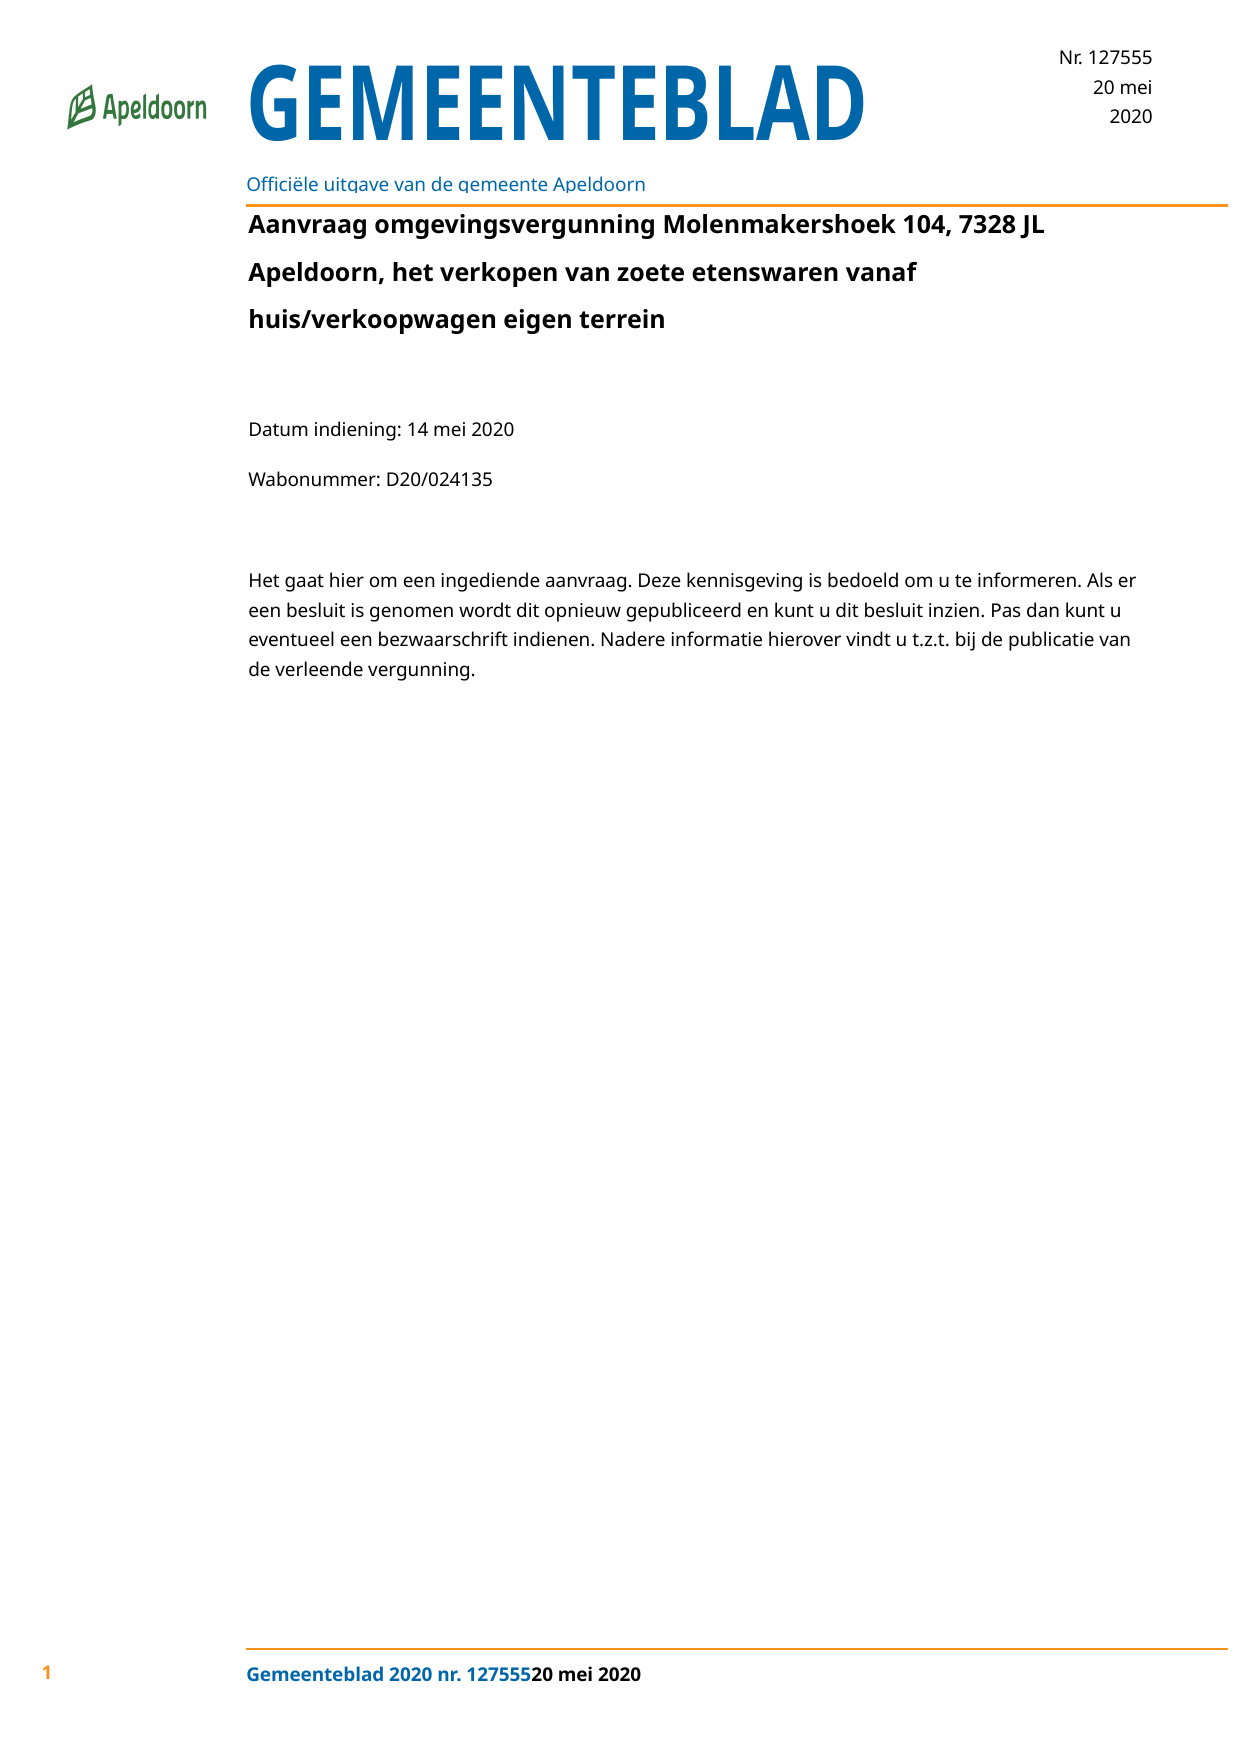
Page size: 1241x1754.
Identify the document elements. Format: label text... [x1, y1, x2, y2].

text Wabonummer: D20/024135 [248, 466, 1152, 492]
picture [41, 47, 231, 172]
text Datum indiening: 14 mei 2020 [248, 416, 1152, 442]
text Aanvraag omgevingsvergunning Molenmakershoek 104, 7328 JL Apeldoorn, het verkopen van zoete etenswaren vanaf huis/verkoopwagen eigen terrein [248, 207, 1152, 336]
text Het gaat hier om een ingediende aanvraag. Deze kennisgeving is bedoeld om u te informeren. Als er een besluit is genomen wordt dit opnieuw gepubliceerd en kunt u dit besluit inzien. Pas dan kunt u eventueel een bezwaarschrift indienen. Nadere informatie hierover vindt u t.z.t. bij de publicatie van de verleende vergunning. [248, 567, 1152, 682]
